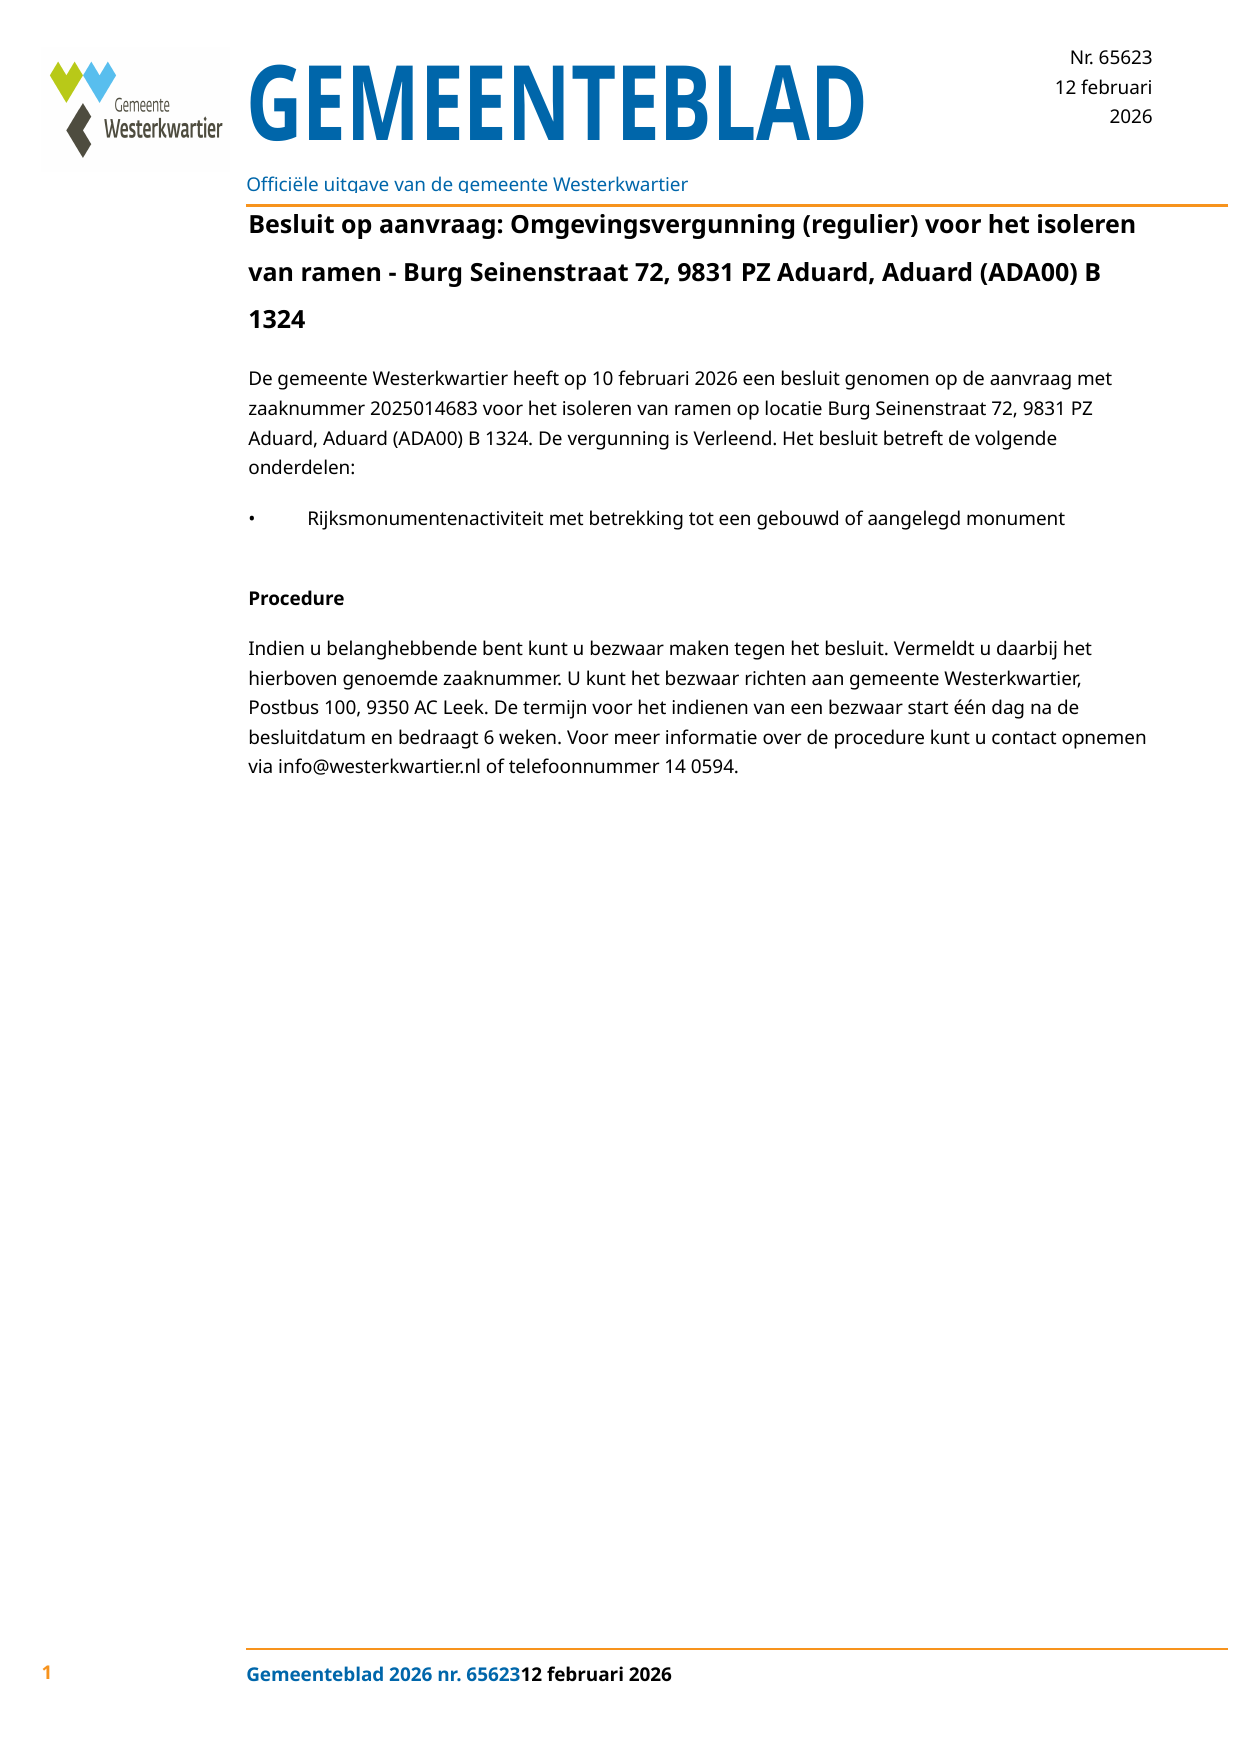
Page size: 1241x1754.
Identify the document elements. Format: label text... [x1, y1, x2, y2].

text Besluit op aanvraag: Omgevingsvergunning (regulier) voor het isoleren van ramen - Burg Seinenstraat 72, 9831 PZ Aduard, Aduard (ADA00) B 1324 [248, 207, 1152, 336]
text Procedure [248, 585, 1152, 610]
text Indien u belanghebbende bent kunt u bezwaar maken tegen het besluit. Vermeldt u daarbij het hierboven genoemde zaaknummer. U kunt het bezwaar richten aan gemeente Westerkwartier, Postbus 100, 9350 AC Leek. De termijn voor het indienen van een bezwaar start één dag na de besluitdatum en bedraagt 6 weken. Voor meer informatie over de procedure kunt u contact opnemen via info@westerkwartier.nl of telefoonnummer 14 0594. [248, 635, 1152, 779]
text De gemeente Westerkwartier heeft op 10 februari 2026 een besluit genomen op de aanvraag met zaaknummer 2025014683 voor het isoleren van ramen op locatie Burg Seinenstraat 72, 9831 PZ Aduard, Aduard (ADA00) B 1324. De vergunning is Verleend. Het besluit betreft de volgende onderdelen: [248, 366, 1152, 480]
list Rijksmonumentenactiviteit met betrekking tot een gebouwd of aangelegd monument [248, 505, 1152, 530]
picture [41, 47, 231, 172]
